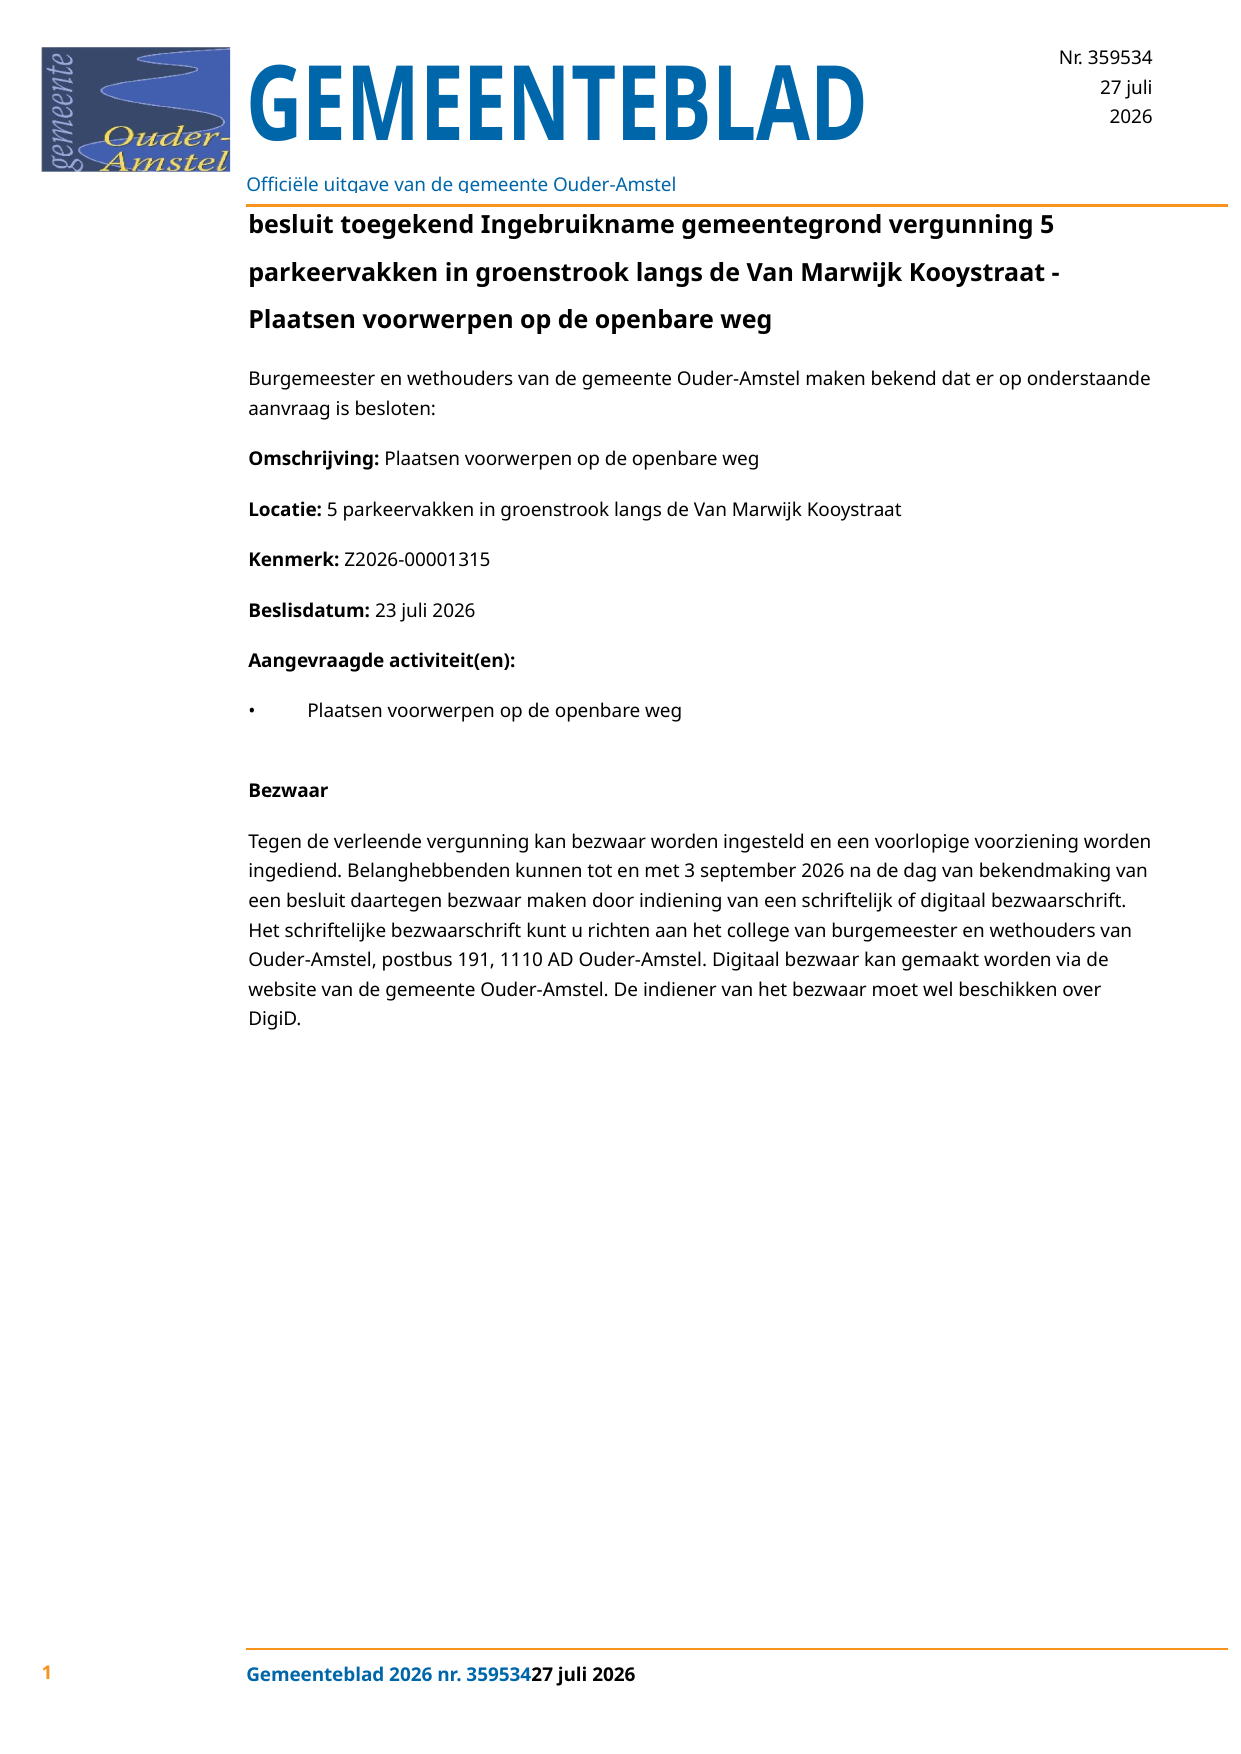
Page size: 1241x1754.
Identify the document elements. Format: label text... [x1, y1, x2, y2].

text Omschrijving: Plaatsen voorwerpen op de openbare weg [248, 446, 1152, 471]
text Locatie: 5 parkeervakken in groenstrook langs de Van Marwijk Kooystraat [248, 496, 1152, 522]
picture [41, 47, 231, 172]
text Beslisdatum: 23 juli 2026 [248, 597, 1152, 622]
text Kenmerk: Z2026-00001315 [248, 546, 1152, 572]
text Tegen de verleende vergunning kan bezwaar worden ingesteld en een voorlopige voorziening worden ingediend. Belanghebbenden kunnen tot en met 3 september 2026 na de dag van bekendmaking van een besluit daartegen bezwaar maken door indiening van een schriftelijk of digitaal bezwaarschrift. Het schriftelijke bezwaarschrift kunt u richten aan het college van burgemeester en wethouders van Ouder-Amstel, postbus 191, 1110 AD Ouder-Amstel. Digitaal bezwaar kan gemaakt worden via de website van de gemeente Ouder-Amstel. De indiener van het bezwaar moet wel beschikken over DigiD. [248, 828, 1152, 1031]
text Burgemeester en wethouders van de gemeente Ouder-Amstel maken bekend dat er op onderstaande aanvraag is besloten: [248, 366, 1152, 421]
text besluit toegekend Ingebruikname gemeentegrond vergunning 5 parkeervakken in groenstrook langs de Van Marwijk Kooystraat - Plaatsen voorwerpen op de openbare weg [248, 207, 1152, 336]
text Bezwaar [248, 778, 1152, 803]
text Aangevraagde activiteit(en): [248, 647, 1152, 673]
list Plaatsen voorwerpen op de openbare weg [248, 698, 1152, 723]
